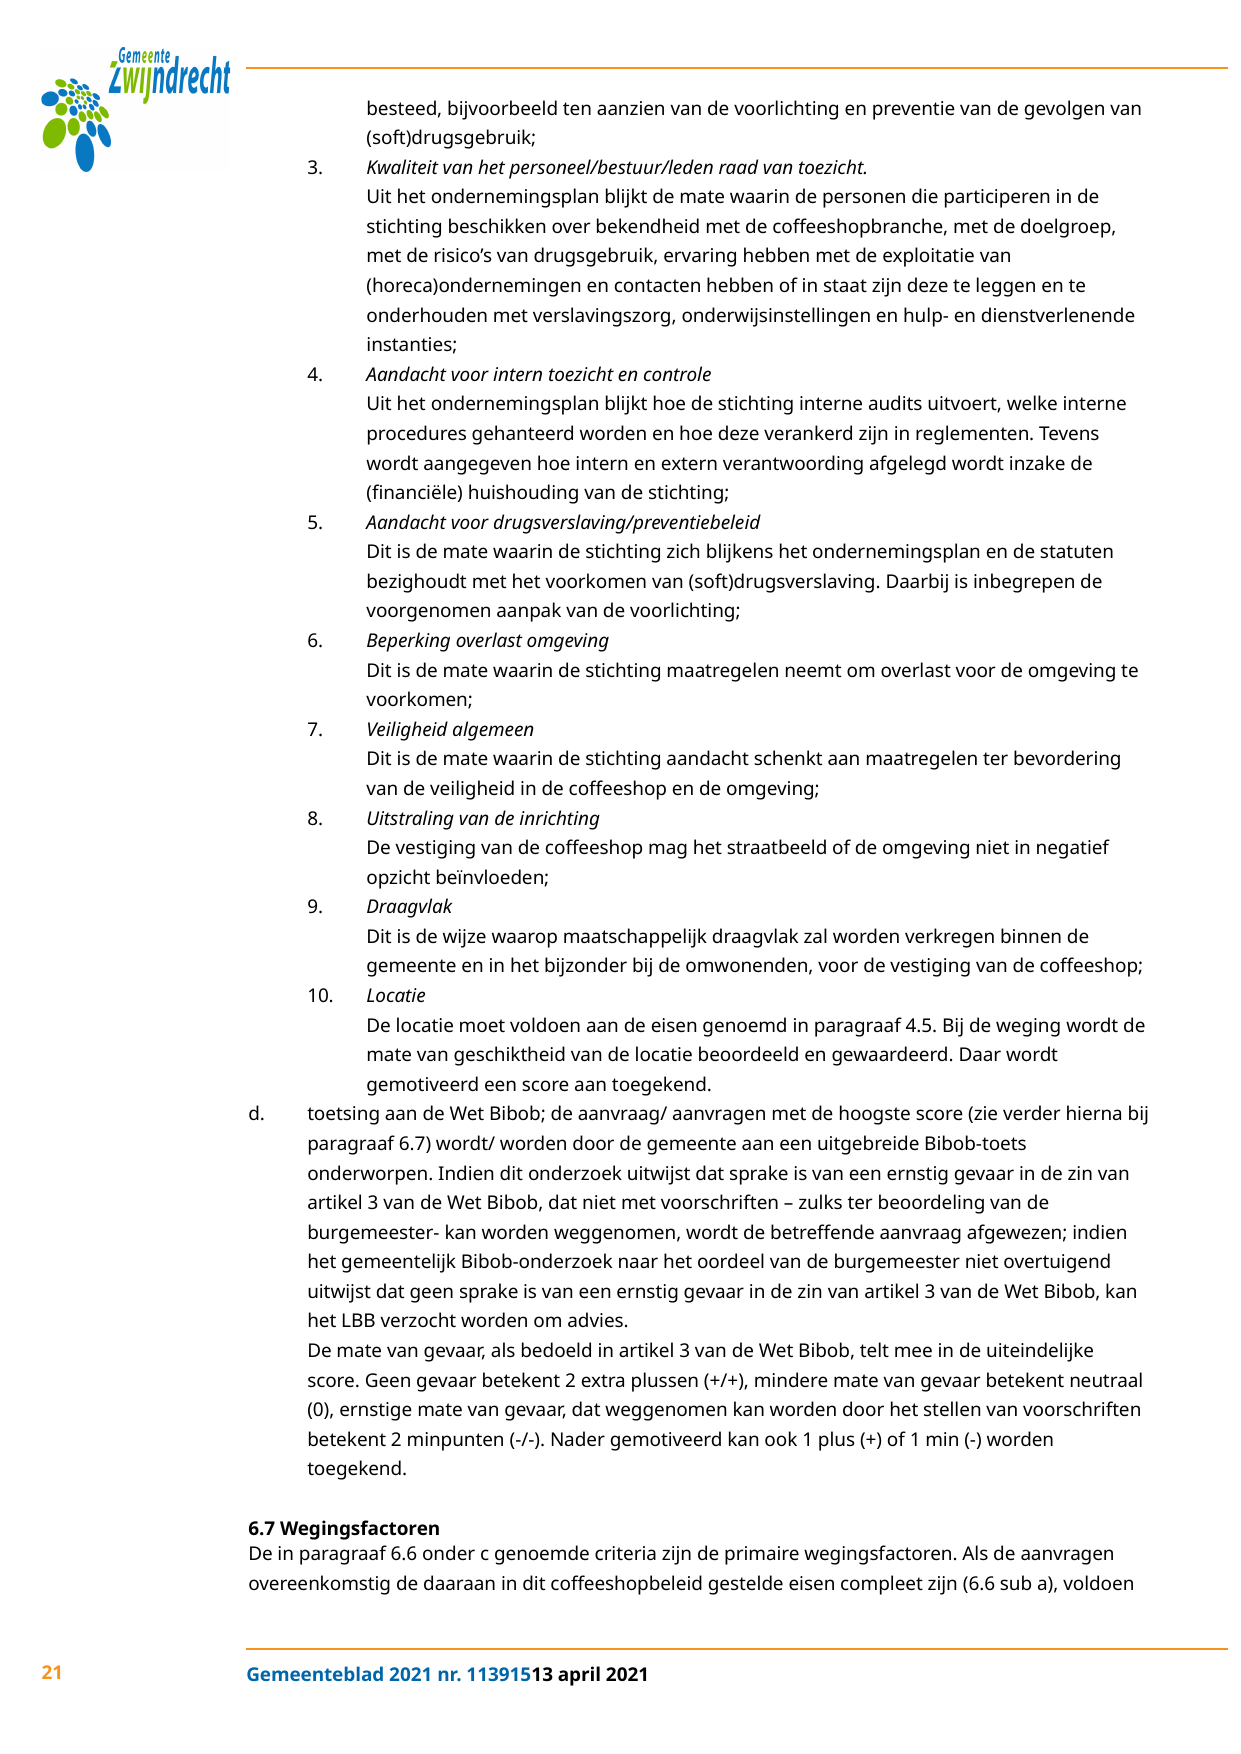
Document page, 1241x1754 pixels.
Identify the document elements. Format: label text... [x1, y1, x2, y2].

list Dit is de mate waarin de stichting aandacht schenkt aan maatregelen ter bevordering van de veiligheid in de coffeeshop en de omgeving; [307, 746, 1152, 801]
list De mate van gevaar, als bedoeld in artikel 3 van de Wet Bibob, telt mee in de uiteindelijke score. Geen gevaar betekent 2 extra plussen (+/+), mindere mate van gevaar betekent neutraal (0), ernstige mate van gevaar, dat weggenomen kan worden door het stellen van voorschriften betekent 2 minpunten (-/-). Nader gemotiveerd kan ook 1 plus (+) of 1 min (-) worden toegekend. [248, 1337, 1152, 1481]
list Draagvlak [307, 893, 1152, 919]
list Dit is de mate waarin de stichting zich blijkens het ondernemingsplan en de statuten bezighoudt met het voorkomen van (soft)drugsverslaving. Daarbij is inbegrepen de voorgenomen aanpak van de voorlichting; [307, 538, 1152, 623]
list besteed, bijvoorbeeld ten aanzien van de voorlichting en preventie van de gevolgen van (soft)drugsgebruik; [307, 95, 1152, 150]
list Uitstraling van de inrichting [307, 805, 1152, 831]
text 6.7 Wegingsfactoren [248, 1515, 1152, 1541]
list Veiligheid algemeen [307, 716, 1152, 742]
list Aandacht voor intern toezicht en controle [307, 361, 1152, 387]
list toetsing aan de Wet Bibob; de aanvraag/ aanvragen met de hoogste score (zie verder hierna bij paragraaf 6.7) wordt/ worden door de gemeente aan een uitgebreide Bibob-toets onderworpen. Indien dit onderzoek uitwijst dat sprake is van een ernstig gevaar in de zin van artikel 3 van de Wet Bibob, dat niet met voorschriften – zulks ter beoordeling van de burgemeester- kan worden weggenomen, wordt de betreffende aanvraag afgewezen; indien het gemeentelijk Bibob-onderzoek naar het oordeel van de burgemeester niet overtuigend uitwijst dat geen sprake is van een ernstig gevaar in de zin van artikel 3 van de Wet Bibob, kan het LBB verzocht worden om advies. [248, 1101, 1152, 1333]
list Aandacht voor drugsverslaving/preventiebeleid [307, 509, 1152, 535]
list Uit het ondernemingsplan blijkt hoe de stichting interne audits uitvoert, welke interne procedures gehanteerd worden en hoe deze verankerd zijn in reglementen. Tevens wordt aangegeven hoe intern en extern verantwoording afgelegd wordt inzake de (financiële) huishouding van de stichting; [307, 391, 1152, 505]
list Uit het ondernemingsplan blijkt de mate waarin de personen die participeren in de stichting beschikken over bekendheid met de coffeeshopbranche, met de doelgroep, met de risico’s van drugsgebruik, ervaring hebben met de exploitatie van (horeca)ondernemingen en contacten hebben of in staat zijn deze te leggen en te onderhouden met verslavingszorg, onderwijsinstellingen en hulp- en dienstverlenende instanties; [307, 183, 1152, 357]
list Dit is de mate waarin de stichting maatregelen neemt om overlast voor de omgeving te voorkomen; [307, 657, 1152, 712]
list Kwaliteit van het personeel/bestuur/leden raad van toezicht. [307, 154, 1152, 180]
picture [41, 47, 231, 172]
list De locatie moet voldoen aan de eisen genoemd in paragraaf 4.5. Bij de weging wordt de mate van geschiktheid van de locatie beoordeeld en gewaardeerd. Daar wordt gemotiveerd een score aan toegekend. [307, 1012, 1152, 1097]
list Locatie [307, 982, 1152, 1008]
list De vestiging van de coffeeshop mag het straatbeeld of de omgeving niet in negatief opzicht beïnvloeden; [307, 834, 1152, 890]
text De in paragraaf 6.6 onder c genoemde criteria zijn de primaire wegingsfactoren. Als de aanvragen overeenkomstig de daaraan in dit coffeeshopbeleid gestelde eisen compleet zijn (6.6 sub a), voldoen [248, 1541, 1152, 1596]
list Beperking overlast omgeving [307, 627, 1152, 653]
list Dit is de wijze waarop maatschappelijk draagvlak zal worden verkregen binnen de gemeente en in het bijzonder bij de omwonenden, voor de vestiging van de coffeeshop; [307, 923, 1152, 978]
